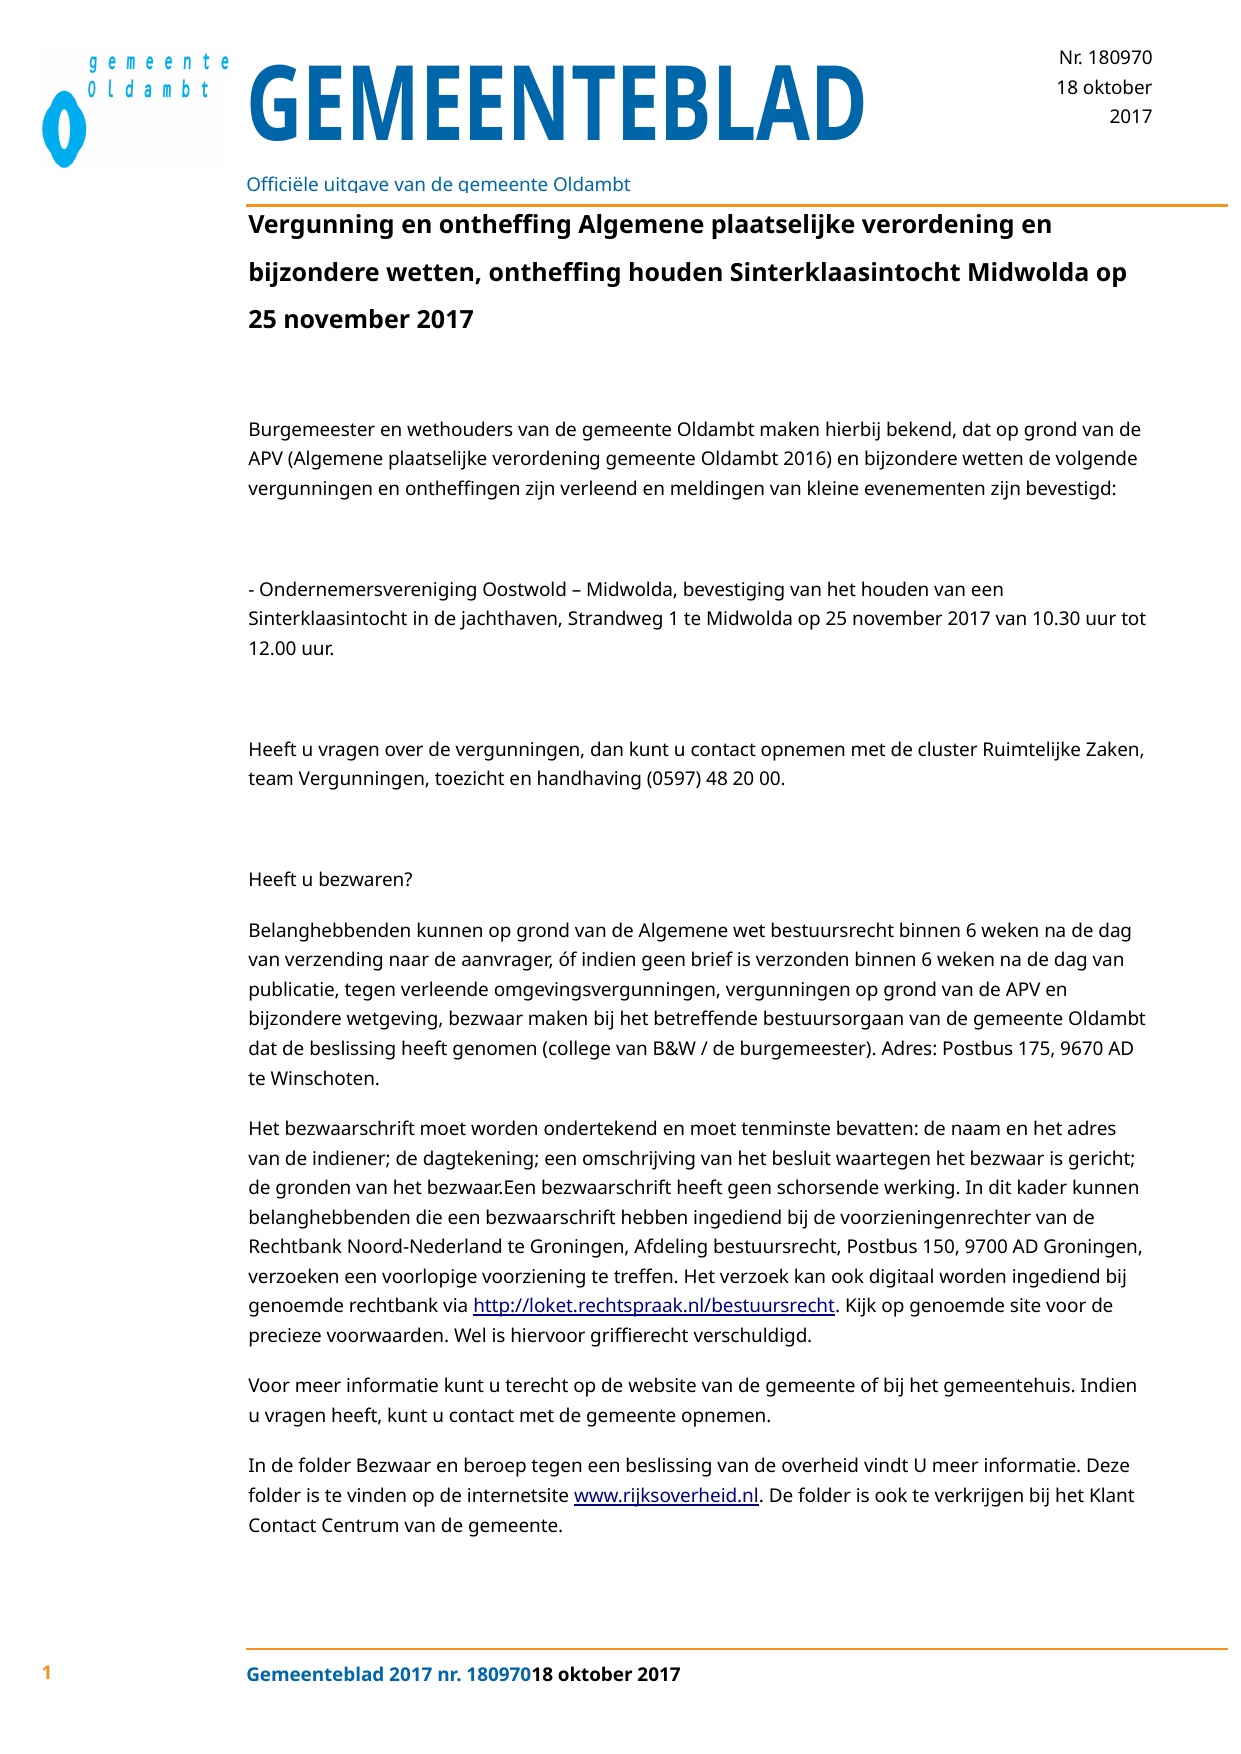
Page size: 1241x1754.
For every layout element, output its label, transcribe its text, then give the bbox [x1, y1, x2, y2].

text - Ondernemersvereniging Oostwold – Midwolda, bevestiging van het houden van een Sinterklaasintocht in de jachthaven, Strandweg 1 te Midwolda op 25 november 2017 van 10.30 uur tot 12.00 uur. [248, 576, 1152, 661]
picture [41, 47, 231, 172]
text Heeft u vragen over de vergunningen, dan kunt u contact opnemen met de cluster Ruimtelijke Zaken, team Vergunningen, toezicht en handhaving (0597) 48 20 00. [248, 736, 1152, 791]
text Belanghebbenden kunnen op grond van de Algemene wet bestuursrecht binnen 6 weken na de dag van verzending naar de aanvrager, óf indien geen brief is verzonden binnen 6 weken na de dag van publicatie, tegen verleende omgevingsvergunningen, vergunningen op grond van de APV en bijzondere wetgeving, bezwaar maken bij het betreffende bestuursorgaan van de gemeente Oldambt dat de beslissing heeft genomen (college van B&W / de burgemeester). Adres: Postbus 175, 9670 AD te Winschoten. [248, 917, 1152, 1090]
text In de folder Bezwaar en beroep tegen een beslissing van de overheid vindt U meer informatie. Deze folder is te vinden op de internetsite www.rijksoverheid.nl. De folder is ook te verkrijgen bij het Klant Contact Centrum van de gemeente. [248, 1453, 1152, 1537]
text Vergunning en ontheffing Algemene plaatselijke verordening en bijzondere wetten, ontheffing houden Sinterklaasintocht Midwolda op 25 november 2017 [248, 207, 1152, 336]
text Burgemeester en wethouders van de gemeente Oldambt maken hierbij bekend, dat op grond van de APV (Algemene plaatselijke verordening gemeente Oldambt 2016) en bijzondere wetten de volgende vergunningen en ontheffingen zijn verleend en meldingen van kleine evenementen zijn bevestigd: [248, 416, 1152, 501]
text Het bezwaarschrift moet worden ondertekend en moet tenminste bevatten: de naam en het adres van de indiener; de dagtekening; een omschrijving van het besluit waartegen het bezwaar is gericht; de gronden van het bezwaar.Een bezwaarschrift heeft geen schorsende werking. In dit kader kunnen belanghebbenden die een bezwaarschrift hebben ingediend bij de voorzieningenrechter van de Rechtbank Noord-Nederland te Groningen, Afdeling bestuursrecht, Postbus 150, 9700 AD Groningen, verzoeken een voorlopige voorziening te treffen. Het verzoek kan ook digitaal worden ingediend bij genoemde rechtbank via http://loket.rechtspraak.nl/bestuursrecht. Kijk op genoemde site voor de precieze voorwaarden. Wel is hiervoor griffierecht verschuldigd. [248, 1115, 1152, 1348]
text Heeft u bezwaren? [248, 866, 1152, 892]
text Voor meer informatie kunt u terecht op de website van de gemeente of bij het gemeentehuis. Indien u vragen heeft, kunt u contact met de gemeente opnemen. [248, 1373, 1152, 1428]
